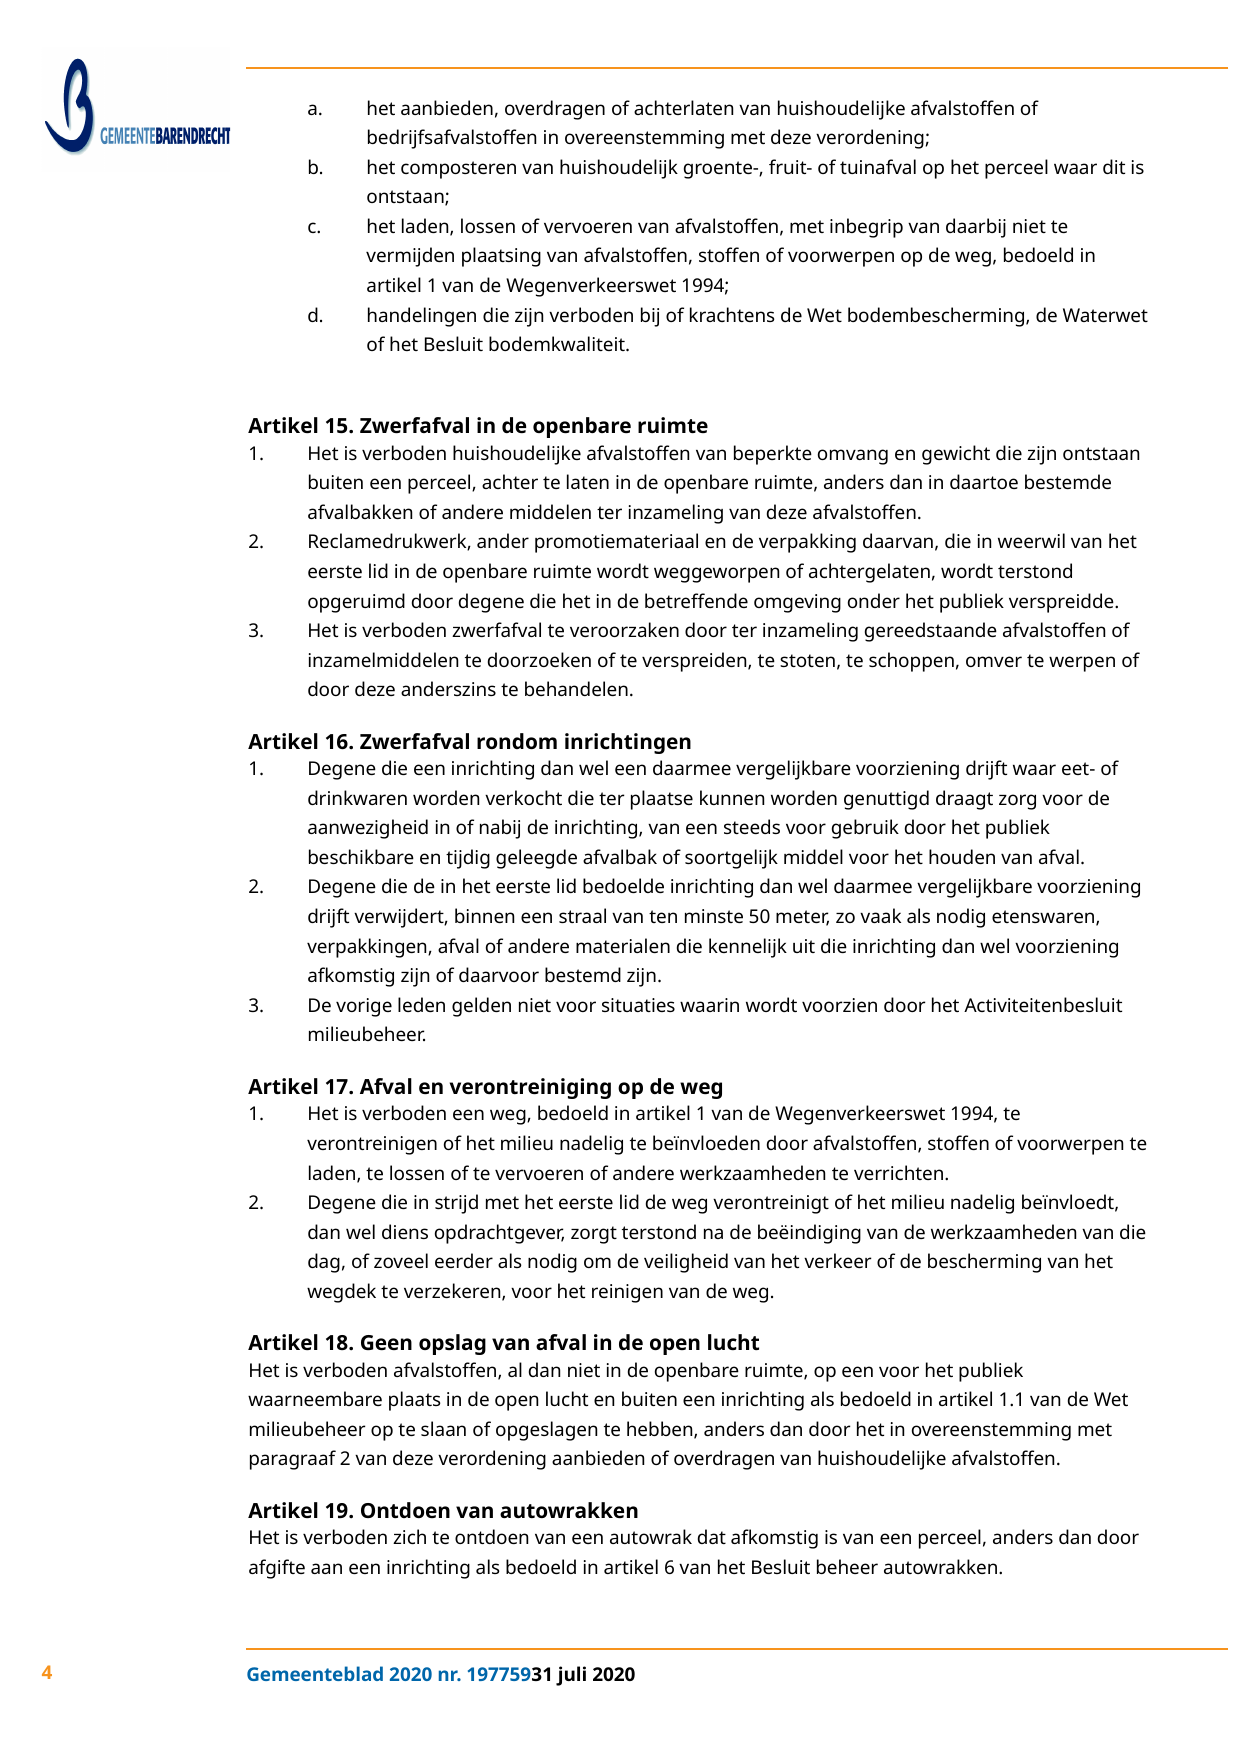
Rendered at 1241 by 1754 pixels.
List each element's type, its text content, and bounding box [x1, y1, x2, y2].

text Artikel 18. Geen opslag van afval in de open lucht [248, 1328, 1152, 1357]
list Degene die in strijd met het eerste lid de weg verontreinigt of het milieu nadelig beïnvloedt, dan wel diens opdrachtgever, zorgt terstond na de beëindiging van de werkzaamheden van die dag, of zoveel eerder als nodig om de veiligheid van het verkeer of de bescherming van het wegdek te verzekeren, voor het reinigen van de weg. [248, 1189, 1152, 1304]
text Artikel 17. Afval en verontreiniging op de weg [248, 1072, 1152, 1101]
list handelingen die zijn verboden bij of krachtens de Wet bodembescherming, de Waterwet of het Besluit bodemkwaliteit. [307, 302, 1152, 357]
text Het is verboden afvalstoffen, al dan niet in de openbare ruimte, op een voor het publiek waarneembare plaats in de open lucht en buiten een inrichting als bedoeld in artikel 1.1 van de Wet milieubeheer op te slaan of opgeslagen te hebben, anders dan door het in overeenstemming met paragraaf 2 van deze verordening aanbieden of overdragen van huishoudelijke afvalstoffen. [248, 1357, 1152, 1471]
list Degene die een inrichting dan wel een daarmee vergelijkbare voorziening drijft waar eet- of drinkwaren worden verkocht die ter plaatse kunnen worden genuttigd draagt zorg voor de aanwezigheid in of nabij de inrichting, van een steeds voor gebruik door het publiek beschikbare en tijdig geleegde afvalbak of soortgelijk middel voor het houden van afval. [248, 755, 1152, 870]
text Het is verboden zich te ontdoen van een autowrak dat afkomstig is van een perceel, anders dan door afgifte aan een inrichting als bedoeld in artikel 6 van het Besluit beheer autowrakken. [248, 1524, 1152, 1580]
list De vorige leden gelden niet voor situaties waarin wordt voorzien door het Activiteitenbesluit milieubeheer. [248, 992, 1152, 1047]
list Het is verboden een weg, bedoeld in artikel 1 van de Wegenverkeerswet 1994, te verontreinigen of het milieu nadelig te beïnvloeden door afvalstoffen, stoffen of voorwerpen te laden, te lossen of te vervoeren of andere werkzaamheden te verrichten. [248, 1101, 1152, 1185]
list Reclamedrukwerk, ander promotiemateriaal en de verpakking daarvan, die in weerwil van het eerste lid in de openbare ruimte wordt weggeworpen of achtergelaten, wordt terstond opgeruimd door degene die het in de betreffende omgeving onder het publiek verspreidde. [248, 529, 1152, 613]
list Degene die de in het eerste lid bedoelde inrichting dan wel daarmee vergelijkbare voorziening drijft verwijdert, binnen een straal van ten minste 50 meter, zo vaak als nodig etenswaren, verpakkingen, afval of andere materialen die kennelijk uit die inrichting dan wel voorziening afkomstig zijn of daarvoor bestemd zijn. [248, 874, 1152, 988]
text Artikel 16. Zwerfafval rondom inrichtingen [248, 727, 1152, 755]
list Het is verboden zwerfafval te veroorzaken door ter inzameling gereedstaande afvalstoffen of inzamelmiddelen te doorzoeken of te verspreiden, te stoten, te schoppen, omver te werpen of door deze anderszins te behandelen. [248, 617, 1152, 702]
text Artikel 19. Ontdoen van autowrakken [248, 1496, 1152, 1524]
picture [41, 47, 231, 172]
text Artikel 15. Zwerfafval in de openbare ruimte [248, 411, 1152, 440]
list het composteren van huishoudelijk groente-, fruit- of tuinafval op het perceel waar dit is ontstaan; [307, 154, 1152, 209]
list het laden, lossen of vervoeren van afvalstoffen, met inbegrip van daarbij niet te vermijden plaatsing van afvalstoffen, stoffen of voorwerpen op de weg, bedoeld in artikel 1 van de Wegenverkeerswet 1994; [307, 213, 1152, 298]
list het aanbieden, overdragen of achterlaten van huishoudelijke afvalstoffen of bedrijfsafvalstoffen in overeenstemming met deze verordening; [307, 95, 1152, 150]
list Het is verboden huishoudelijke afvalstoffen van beperkte omvang en gewicht die zijn ontstaan buiten een perceel, achter te laten in de openbare ruimte, anders dan in daartoe bestemde afvalbakken of andere middelen ter inzameling van deze afvalstoffen. [248, 440, 1152, 525]
